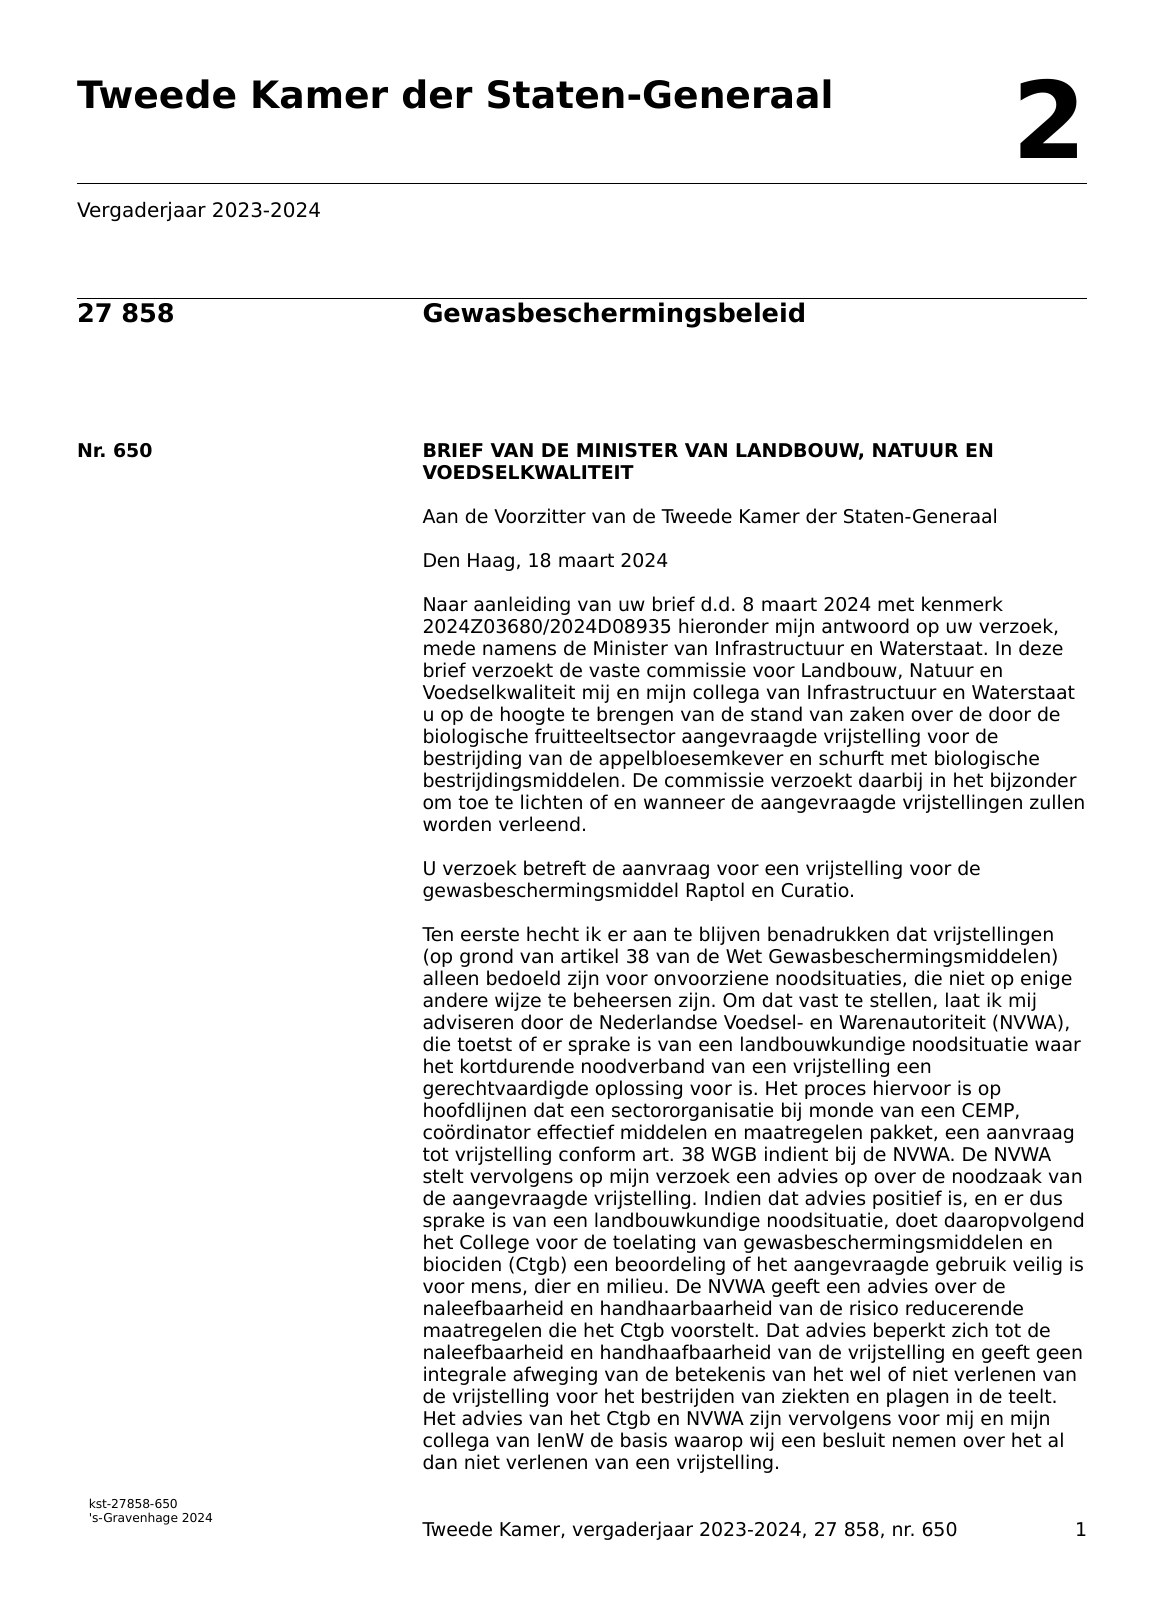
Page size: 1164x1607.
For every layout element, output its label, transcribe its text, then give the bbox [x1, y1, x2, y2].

text U verzoek betreft de aanvraag voor een vrijstelling voor de gewasbeschermingsmiddel Raptol en Curatio. [422, 858, 1087, 902]
table_header 2 [886, 59, 1087, 183]
text kst-27858-650 [88, 1497, 323, 1511]
subtitle 27 858 Gewasbeschermingsbeleid [77, 299, 1087, 329]
text Ten eerste hecht ik er aan te blijven benadrukken dat vrijstellingen (op grond van artikel 38 van de Wet Gewasbeschermingsmiddelen) alleen bedoeld zijn voor onvoorziene noodsituaties, die niet op enige andere wijze te beheersen zijn. Om dat vast te stellen, laat ik mij adviseren door de Nederlandse Voedsel- en Warenautoriteit (NVWA), die toetst of er sprake is van een landbouwkundige noodsituatie waar het kortdurende noodverband van een vrijstelling een gerechtvaardigde oplossing voor is. Het proces hiervoor is op hoofdlijnen dat een sectororganisatie bij monde van een CEMP, coördinator effectief middelen en maatregelen pakket, een aanvraag tot vrijstelling conform art. 38 WGB indient bij de NVWA. De NVWA stelt vervolgens op mijn verzoek een advies op over de noodzaak van de aangevraagde vrijstelling. Indien dat advies positief is, en er dus sprake is van een landbouwkundige noodsituatie, doet daaropvolgend het College voor de toelating van gewasbeschermingsmiddelen en biociden (Ctgb) een beoordeling of het aangevraagde gebruik veilig is voor mens, dier en milieu. De NVWA geeft een advies over de naleefbaarheid en handhaarbaarheid van de risico reducerende maatregelen die het Ctgb voorstelt. Dat advies beperkt zich tot de naleefbaarheid en handhaafbaarheid van de vrijstelling en geeft geen integrale afweging van de betekenis van het wel of niet verlenen van de vrijstelling voor het bestrijden van ziekten en plagen in de teelt. Het advies van het Ctgb en NVWA zijn vervolgens voor mij en mijn collega van IenW de basis waarop wij een besluit nemen over het al dan niet verlenen van een vrijstelling. [422, 924, 1087, 1474]
subtitle Nr. 650 BRIEF VAN DE MINISTER VAN LANDBOUW, NATUUR EN VOEDSELKWALITEIT [77, 440, 1087, 484]
table_cell Vergaderjaar 2023-2024 [77, 184, 1087, 298]
text 's-Gravenhage 2024 [88, 1511, 323, 1525]
text Naar aanleiding van uw brief d.d. 8 maart 2024 met kenmerk 2024Z03680/2024D08935 hieronder mijn antwoord op uw verzoek, mede namens de Minister van Infrastructuur en Waterstaat. In deze brief verzoekt de vaste commissie voor Landbouw, Natuur en Voedselkwaliteit mij en mijn collega van Infrastructuur en Waterstaat u op de hoogte te brengen van de stand van zaken over de door de biologische fruitteeltsector aangevraagde vrijstelling voor de bestrijding van de appelbloesemkever en schurft met biologische bestrijdingsmiddelen. De commissie verzoekt daarbij in het bijzonder om toe te lichten of en wanneer de aangevraagde vrijstellingen zullen worden verleend. [422, 594, 1087, 836]
text Den Haag, 18 maart 2024 [422, 550, 1087, 572]
text Aan de Voorzitter van de Tweede Kamer der Staten-Generaal [422, 506, 1087, 528]
table_header Tweede Kamer der Staten-Generaal [77, 59, 886, 183]
